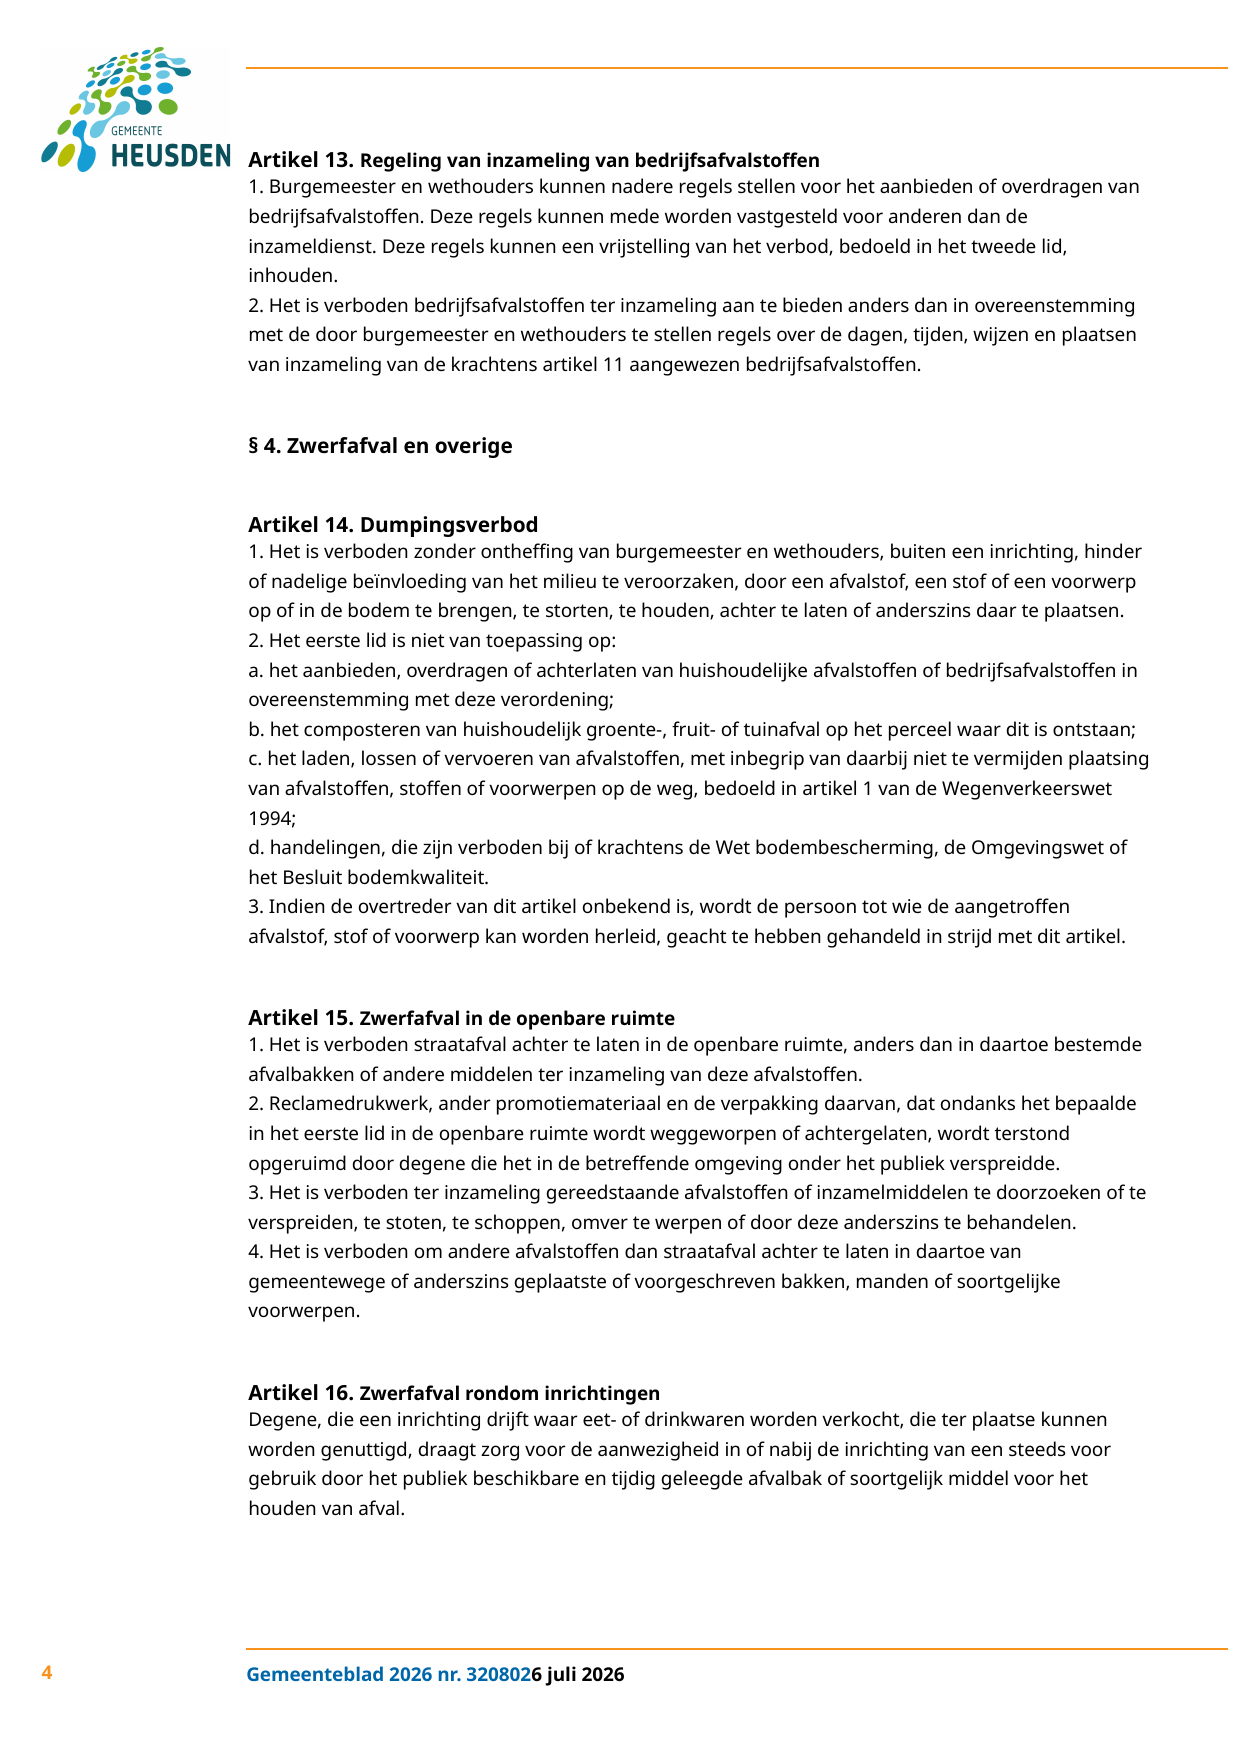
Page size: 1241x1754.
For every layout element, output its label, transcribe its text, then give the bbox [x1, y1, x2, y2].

text 2. Het is verboden bedrijfsafvalstoffen ter inzameling aan te bieden anders dan in overeenstemming met de door burgemeester en wethouders te stellen regels over de dagen, tijden, wijzen en plaatsen van inzameling van de krachtens artikel 11 aangewezen bedrijfsafvalstoffen. [248, 292, 1152, 377]
text Artikel 16. Zwerfafval rondom inrichtingen [248, 1378, 1152, 1406]
text 3. Indien de overtreder van dit artikel onbekend is, wordt de persoon tot wie de aangetroffen afvalstof, stof of voorwerp kan worden herleid, geacht te hebben gehandeld in strijd met dit artikel. [248, 893, 1152, 949]
text Artikel 14. Dumpingsverbod [248, 510, 1152, 538]
text 1. Burgemeester en wethouders kunnen nadere regels stellen voor het aanbieden of overdragen van bedrijfsafvalstoffen. Deze regels kunnen mede worden vastgesteld voor anderen dan de inzameldienst. Deze regels kunnen een vrijstelling van het verbod, bedoeld in het tweede lid, inhouden. [248, 174, 1152, 288]
text 2. Reclamedrukwerk, ander promotiemateriaal en de verpakking daarvan, dat ondanks het bepaalde in het eerste lid in de openbare ruimte wordt weggeworpen of achtergelaten, wordt terstond opgeruimd door degene die het in de betreffende omgeving onder het publiek verspreidde. [248, 1091, 1152, 1176]
picture [41, 47, 231, 172]
text Degene, die een inrichting drijft waar eet- of drinkwaren worden verkocht, die ter plaatse kunnen worden genuttigd, draagt zorg voor de aanwezigheid in of nabij de inrichting van een steeds voor gebruik door het publiek beschikbare en tijdig geleegde afvalbak of soortgelijk middel voor het houden van afval. [248, 1406, 1152, 1521]
text Artikel 15. Zwerfafval in de openbare ruimte [248, 1003, 1152, 1031]
text c. het laden, lossen of vervoeren van afvalstoffen, met inbegrip van daarbij niet te vermijden plaatsing van afvalstoffen, stoffen of voorwerpen op de weg, bedoeld in artikel 1 van de Wegenverkeerswet 1994; [248, 746, 1152, 830]
text 1. Het is verboden straatafval achter te laten in de openbare ruimte, anders dan in daartoe bestemde afvalbakken of andere middelen ter inzameling van deze afvalstoffen. [248, 1031, 1152, 1087]
text b. het composteren van huishoudelijk groente-, fruit- of tuinafval op het perceel waar dit is ontstaan; [248, 716, 1152, 742]
text § 4. Zwerfafval en overige [248, 431, 1152, 459]
text 3. Het is verboden ter inzameling gereedstaande afvalstoffen of inzamelmiddelen te doorzoeken of te verspreiden, te stoten, te schoppen, omver te werpen of door deze anderszins te behandelen. [248, 1179, 1152, 1235]
text d. handelingen, die zijn verboden bij of krachtens de Wet bodembescherming, de Omgevingswet of het Besluit bodemkwaliteit. [248, 834, 1152, 889]
text 2. Het eerste lid is niet van toepassing op: [248, 627, 1152, 653]
text 4. Het is verboden om andere afvalstoffen dan straatafval achter te laten in daartoe van gemeentewege of anderszins geplaatste of voorgeschreven bakken, manden of soortgelijke voorwerpen. [248, 1238, 1152, 1323]
text 1. Het is verboden zonder ontheffing van burgemeester en wethouders, buiten een inrichting, hinder of nadelige beïnvloeding van het milieu te veroorzaken, door een afvalstof, een stof of een voorwerp op of in de bodem te brengen, te storten, te houden, achter te laten of anderszins daar te plaatsen. [248, 538, 1152, 623]
text a. het aanbieden, overdragen of achterlaten van huishoudelijke afvalstoffen of bedrijfsafvalstoffen in overeenstemming met deze verordening; [248, 657, 1152, 712]
text Artikel 13. Regeling van inzameling van bedrijfsafvalstoffen [248, 145, 1152, 174]
